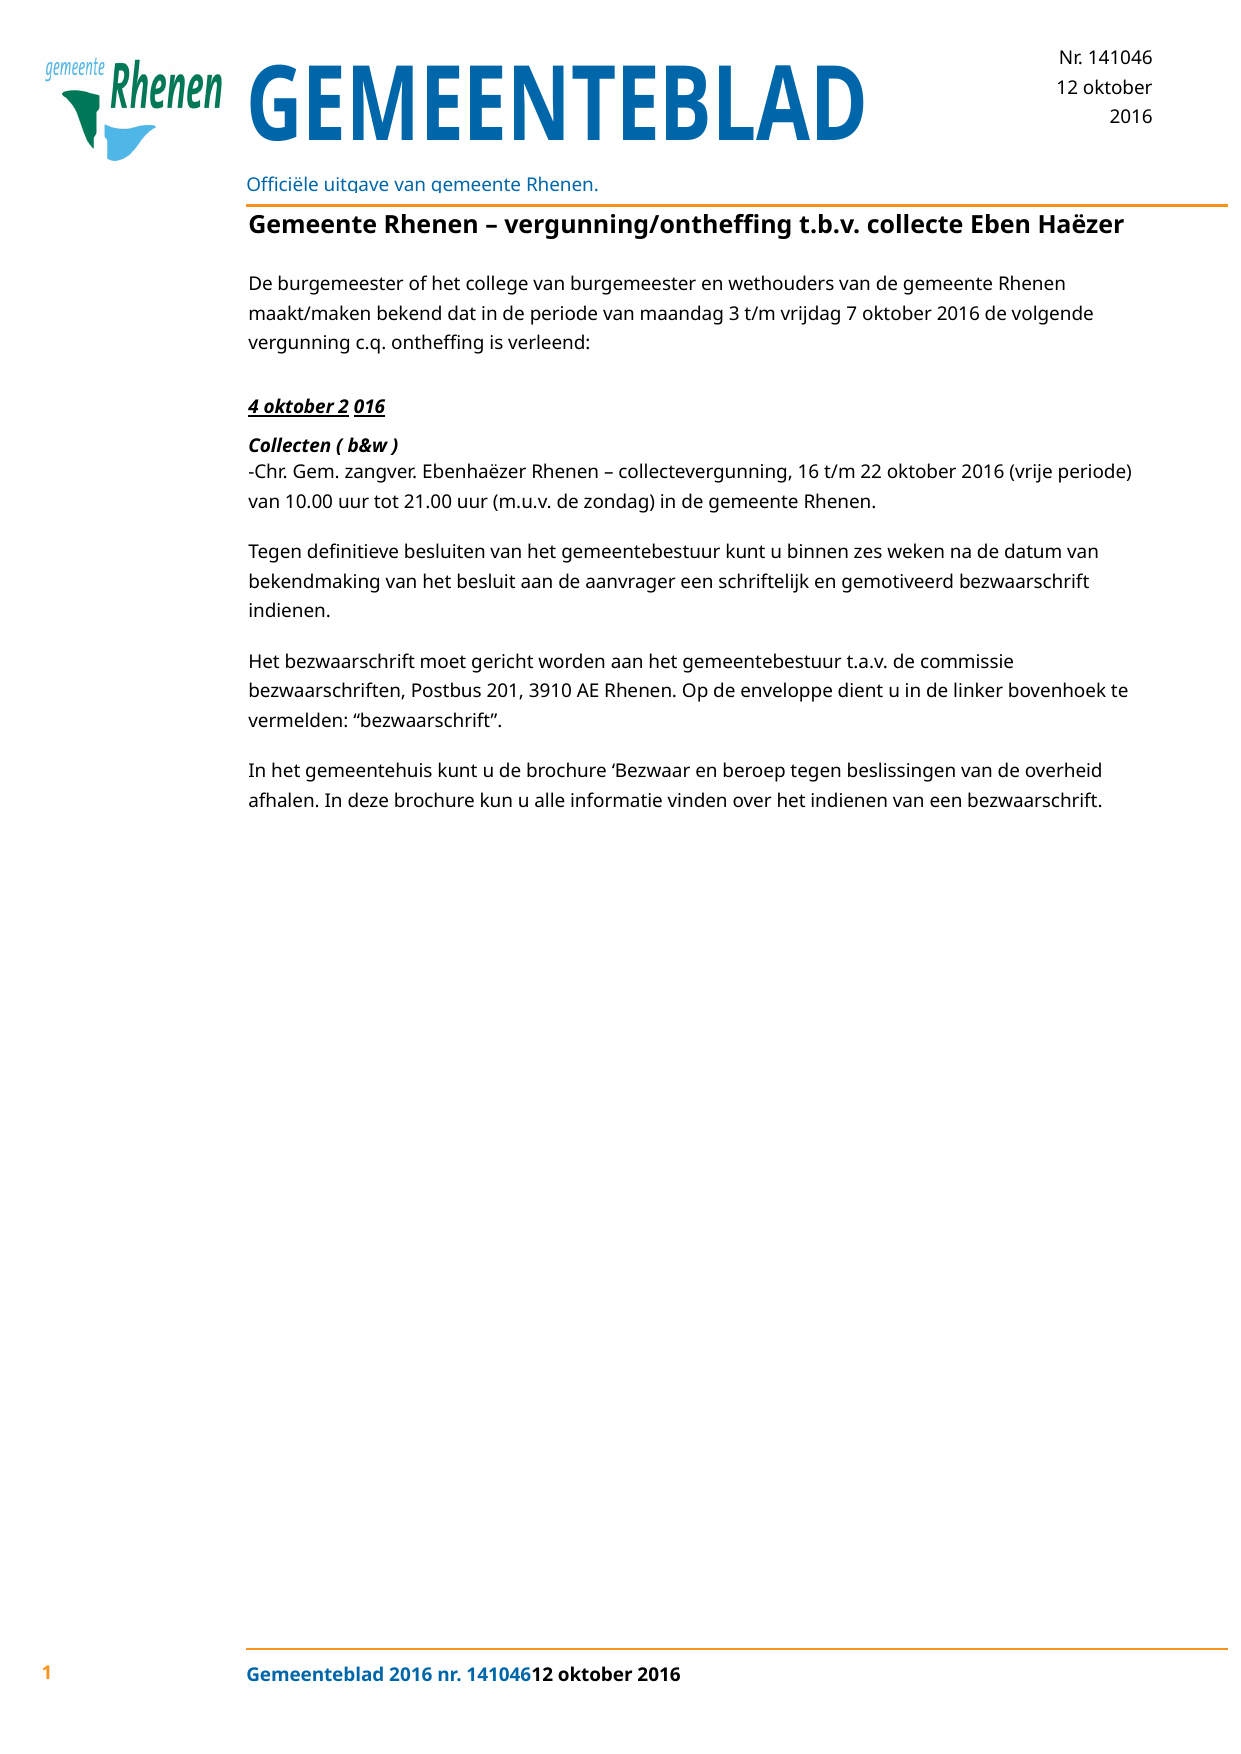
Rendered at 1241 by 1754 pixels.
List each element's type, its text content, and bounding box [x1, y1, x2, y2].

picture [41, 47, 231, 172]
text Tegen definitieve besluiten van het gemeentebestuur kunt u binnen zes weken na de datum van bekendmaking van het besluit aan de aanvrager een schriftelijk en gemotiveerd bezwaarschrift indienen. [248, 538, 1152, 623]
text Gemeente Rhenen – vergunning/ontheffing t.b.v. collecte Eben Haëzer [248, 207, 1152, 241]
text Het bezwaarschrift moet gericht worden aan het gemeentebestuur t.a.v. de commissie bezwaarschriften, Postbus 201, 3910 AE Rhenen. Op de enveloppe dient u in de linker bovenhoek te vermelden: “bezwaarschrift”. [248, 648, 1152, 733]
text De burgemeester of het college van burgemeester en wethouders van de gemeente Rhenen maakt/maken bekend dat in de periode van maandag 3 t/m vrijdag 7 oktober 2016 de volgende vergunning c.q. ontheffing is verleend: [248, 270, 1152, 355]
text 4 oktober 2 016 [248, 393, 1152, 419]
text In het gemeentehuis kunt u de brochure ‘Bezwaar en beroep tegen beslissingen van de overheid afhalen. In deze brochure kun u alle informatie vinden over het indienen van een bezwaarschrift. [248, 758, 1152, 813]
text -Chr. Gem. zangver. Ebenhaëzer Rhenen – collectevergunning, 16 t/m 22 oktober 2016 (vrije periode) van 10.00 uur tot 21.00 uur (m.u.v. de zondag) in de gemeente Rhenen. [248, 458, 1152, 514]
text Collecten ( b&w ) [248, 433, 1152, 458]
